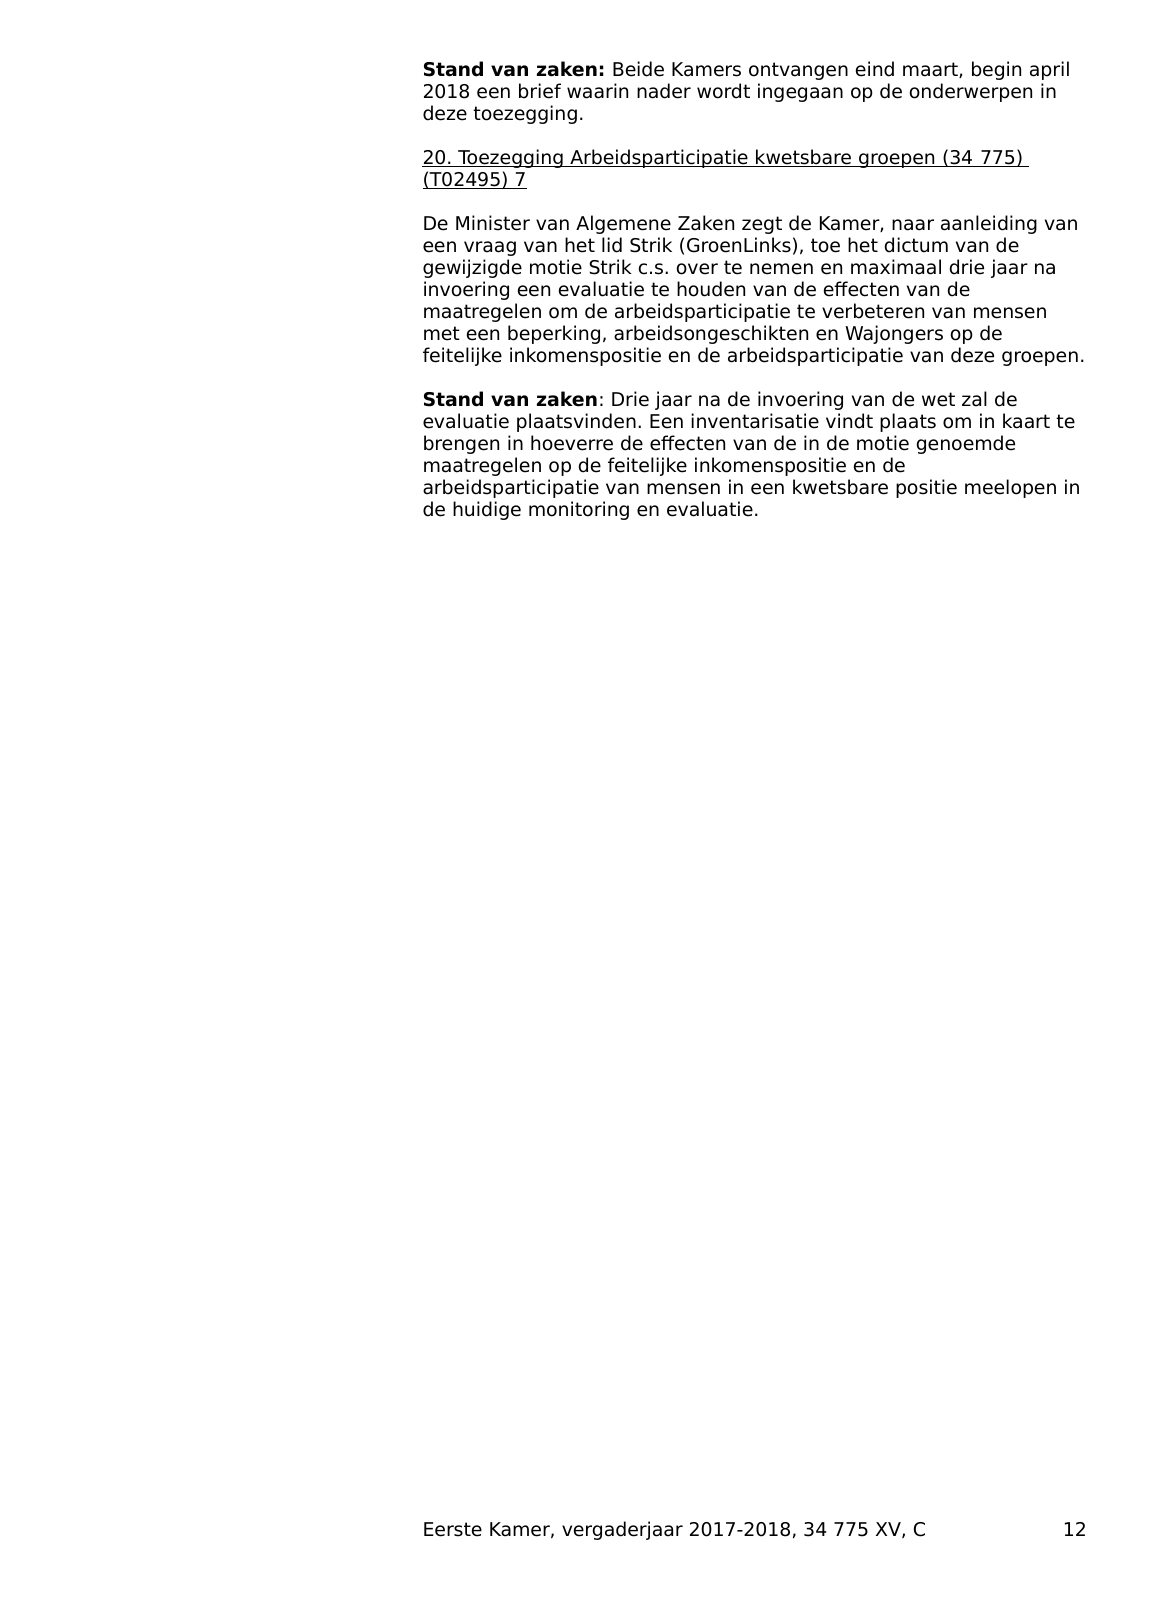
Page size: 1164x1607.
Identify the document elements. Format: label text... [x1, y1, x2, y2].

text De Minister van Algemene Zaken zegt de Kamer, naar aanleiding van een vraag van het lid Strik (GroenLinks), toe het dictum van de gewijzigde motie Strik c.s. over te nemen en maximaal drie jaar na invoering een evaluatie te houden van de effecten van de maatregelen om de arbeidsparticipatie te verbeteren van mensen met een beperking, arbeidsongeschikten en Wajongers op de feitelijke inkomenspositie en de arbeidsparticipatie van deze groepen. [422, 213, 1087, 367]
subtitle 20. Toezegging Arbeidsparticipatie kwetsbare groepen (34 775) (T02495) 7 [422, 147, 1087, 191]
text Stand van zaken: Drie jaar na de invoering van de wet zal de evaluatie plaatsvinden. Een inventarisatie vindt plaats om in kaart te brengen in hoeverre de effecten van de in de motie genoemde maatregelen op de feitelijke inkomenspositie en de arbeidsparticipatie van mensen in een kwetsbare positie meelopen in de huidige monitoring en evaluatie. [422, 389, 1087, 521]
text Stand van zaken: Beide Kamers ontvangen eind maart, begin april 2018 een brief waarin nader wordt ingegaan op de onderwerpen in deze toezegging. [422, 59, 1087, 125]
